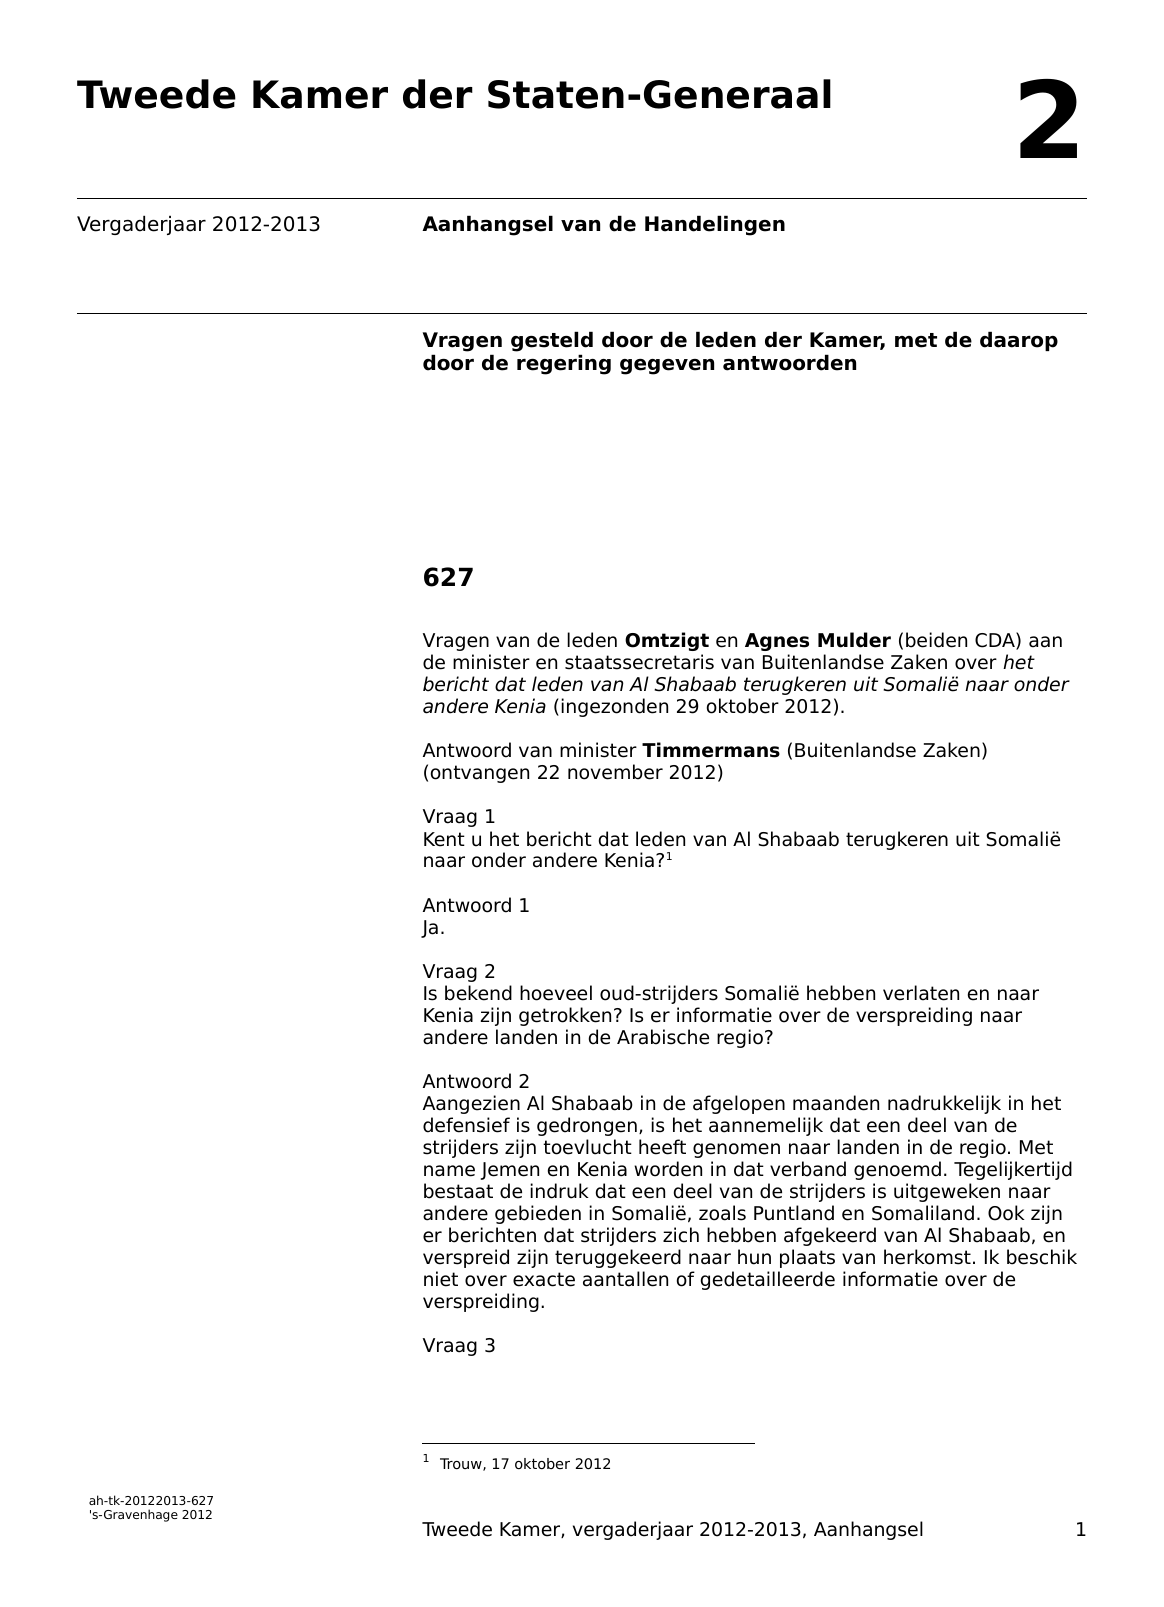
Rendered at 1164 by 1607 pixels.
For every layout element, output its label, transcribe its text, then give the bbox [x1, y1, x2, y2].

text Vraag 1 [422, 806, 1087, 828]
text Trouw, 17 oktober 2012 [422, 1452, 1087, 1474]
text 627 [422, 563, 1087, 592]
text Ja. [422, 917, 1087, 938]
table_cell Aanhangsel van de Handelingen [422, 199, 1087, 313]
text ah-tk-20122013-627 [88, 1494, 323, 1508]
text Kent u het bericht dat leden van Al Shabaab terugkeren uit Somalië naar onder andere Kenia? [422, 828, 1087, 872]
table_cell Vragen gesteld door de leden der Kamer, met de daarop door de regering gegeven antwoorden [422, 314, 1087, 375]
table_cell Vergaderjaar 2012-2013 [77, 199, 422, 313]
text Vraag 2 [422, 961, 1087, 983]
table_header 2 [886, 59, 1087, 198]
table_header Tweede Kamer der Staten-Generaal [77, 59, 886, 198]
text Is bekend hoeveel oud-strijders Somalië hebben verlaten en naar Kenia zijn getrokken? Is er informatie over de verspreiding naar andere landen in de Arabische regio? [422, 983, 1087, 1049]
text Vragen van de leden Omtzigt en Agnes Mulder (beiden CDA) aan de minister en staatssecretaris van Buitenlandse Zaken over het bericht dat leden van Al Shabaab terugkeren uit Somalië naar onder andere Kenia (ingezonden 29 oktober 2012). [422, 630, 1087, 718]
text Aangezien Al Shabaab in de afgelopen maanden nadrukkelijk in het defensief is gedrongen, is het aannemelijk dat een deel van de strijders zijn toevlucht heeft genomen naar landen in de regio. Met name Jemen en Kenia worden in dat verband genoemd. Tegelijkertijd bestaat de indruk dat een deel van de strijders is uitgeweken naar andere gebieden in Somalië, zoals Puntland en Somaliland. Ook zijn er berichten dat strijders zich hebben afgekeerd van Al Shabaab, en verspreid zijn teruggekeerd naar hun plaats van herkomst. Ik beschik niet over exacte aantallen of gedetailleerde informatie over de verspreiding. [422, 1093, 1087, 1313]
text Antwoord van minister Timmermans (Buitenlandse Zaken) (ontvangen 22 november 2012) [422, 740, 1087, 784]
text Antwoord 1 [422, 894, 1087, 917]
table_cell [77, 314, 422, 375]
text 's-Gravenhage 2012 [88, 1508, 323, 1522]
text Antwoord 2 [422, 1071, 1087, 1093]
text Vraag 3 [422, 1335, 1087, 1357]
